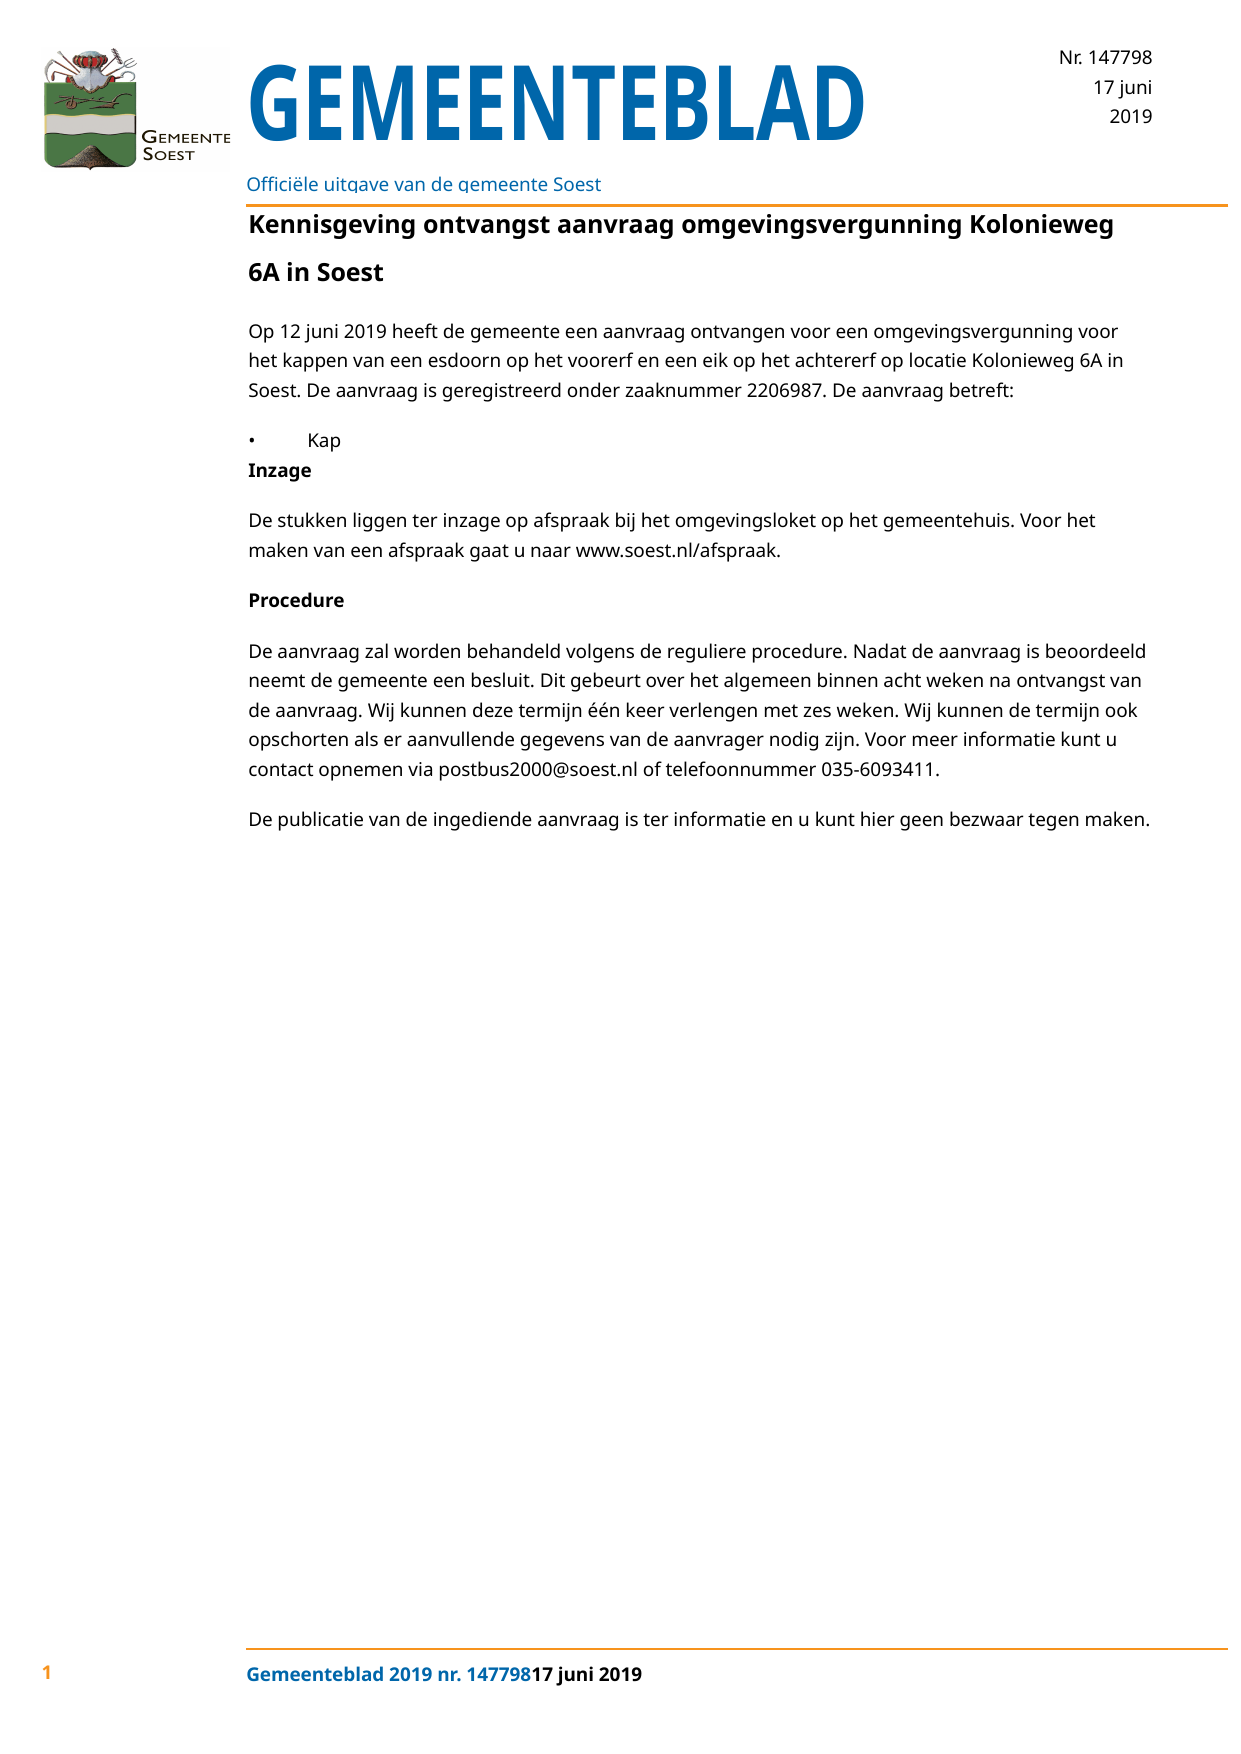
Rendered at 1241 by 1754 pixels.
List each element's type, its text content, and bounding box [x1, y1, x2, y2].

text De publicatie van de ingediende aanvraag is ter informatie en u kunt hier geen bezwaar tegen maken. [248, 807, 1152, 832]
text Op 12 juni 2019 heeft de gemeente een aanvraag ontvangen voor een omgevingsvergunning voor het kappen van een esdoorn op het voorerf en een eik op het achtererf op locatie Kolonieweg 6A in Soest. De aanvraag is geregistreerd onder zaaknummer 2206987. De aanvraag betreft: [248, 318, 1152, 403]
text De aanvraag zal worden behandeld volgens de reguliere procedure. Nadat de aanvraag is beoordeeld neemt de gemeente een besluit. Dit gebeurt over het algemeen binnen acht weken na ontvangst van de aanvraag. Wij kunnen deze termijn één keer verlengen met zes weken. Wij kunnen de termijn ook opschorten als er aanvullende gegevens van de aanvrager nodig zijn. Voor meer informatie kunt u contact opnemen via postbus2000@soest.nl of telefoonnummer 035-6093411. [248, 638, 1152, 782]
text De stukken liggen ter inzage op afspraak bij het omgevingsloket op het gemeentehuis. Voor het maken van een afspraak gaat u naar www.soest.nl/afspraak. [248, 507, 1152, 563]
list Kap [248, 427, 1152, 453]
text Inzage [248, 457, 1152, 483]
picture [41, 47, 231, 172]
text Procedure [248, 587, 1152, 613]
text Kennisgeving ontvangst aanvraag omgevingsvergunning Kolonieweg 6A in Soest [248, 207, 1152, 288]
